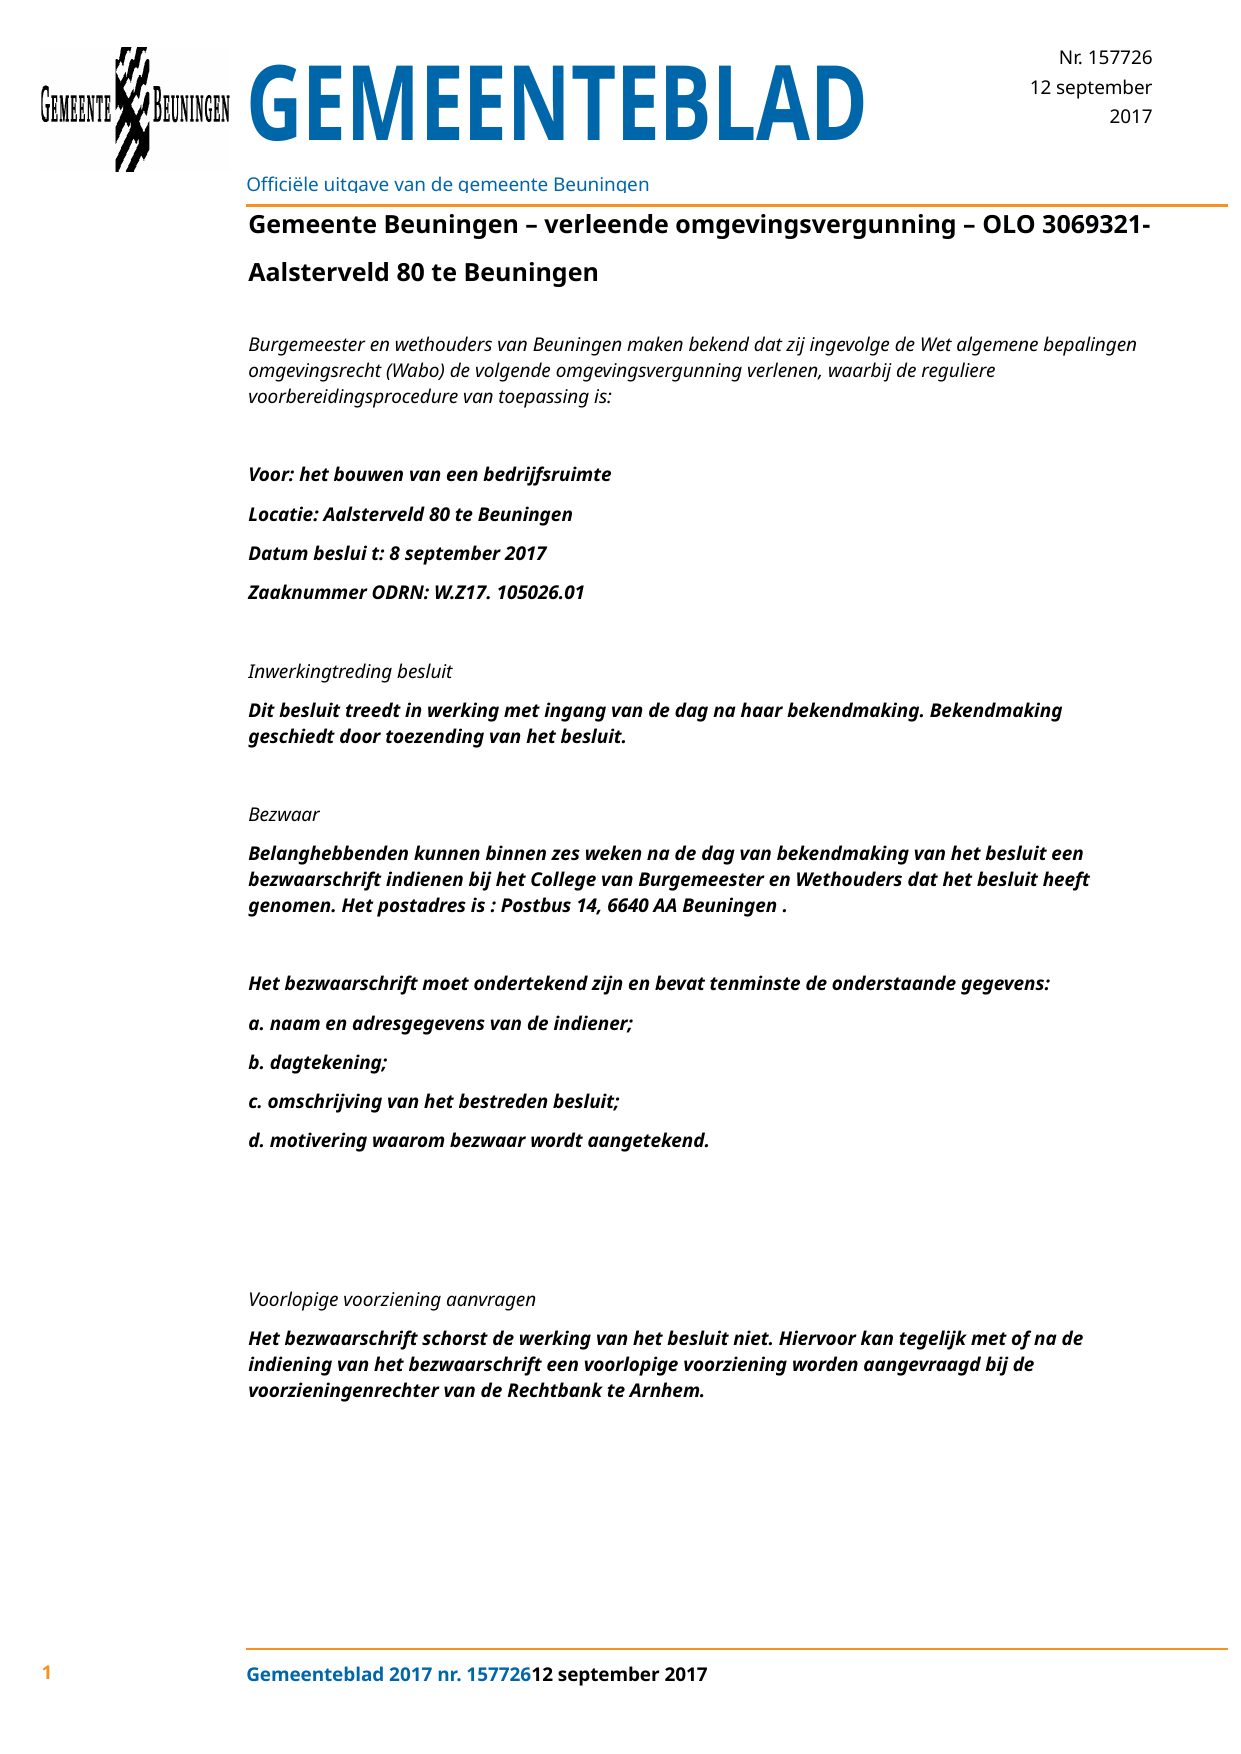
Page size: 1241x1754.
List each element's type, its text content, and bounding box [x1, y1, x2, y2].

text Belanghebbenden kunnen binnen zes weken na de dag van bekendmaking van het besluit een bezwaarschrift indienen bij het College van Burgemeester en Wethouders dat het besluit heeft genomen. Het postadres is : Postbus 14, 6640 AA Beuningen . [248, 841, 1152, 918]
text Locatie: Aalsterveld 80 te Beuningen [248, 501, 1152, 526]
text Zaaknummer ODRN: W.Z17. 105026.01 [248, 579, 1152, 605]
text d. motivering waarom bezwaar wordt aangetekend. [248, 1128, 1152, 1153]
text Inwerkingtreding besluit [248, 658, 1152, 683]
text b. dagtekening; [248, 1049, 1152, 1075]
text Gemeente Beuningen – verleende omgevingsvergunning – OLO 3069321- Aalsterveld 80 te Beuningen [248, 207, 1152, 288]
text Het bezwaarschrift moet ondertekend zijn en bevat tenminste de onderstaande gegevens: [248, 971, 1152, 996]
text Burgemeester en wethouders van Beuningen maken bekend dat zij ingevolge de Wet algemene bepalingen omgevingsrecht (Wabo) de volgende omgevingsvergunning verlenen, waarbij de reguliere voorbereidingsprocedure van toepassing is: [248, 331, 1152, 409]
text Dit besluit treedt in werking met ingang van de dag na haar bekendmaking. Bekendmaking geschiedt door toezending van het besluit. [248, 697, 1152, 748]
text Voorlopige voorziening aanvragen [248, 1286, 1152, 1312]
text c. omschrijving van het bestreden besluit; [248, 1088, 1152, 1114]
text Voor: het bouwen van een bedrijfsruimte [248, 461, 1152, 487]
text Datum beslui t: 8 september 2017 [248, 540, 1152, 566]
text a. naam en adresgegevens van de indiener; [248, 1010, 1152, 1036]
picture [41, 47, 231, 172]
text Bezwaar [248, 801, 1152, 827]
text Het bezwaarschrift schorst de werking van het besluit niet. Hiervoor kan tegelijk met of na de indiening van het bezwaarschrift een voorlopige voorziening worden aangevraagd bij de voorzieningenrechter van de Rechtbank te Arnhem. [248, 1326, 1152, 1403]
